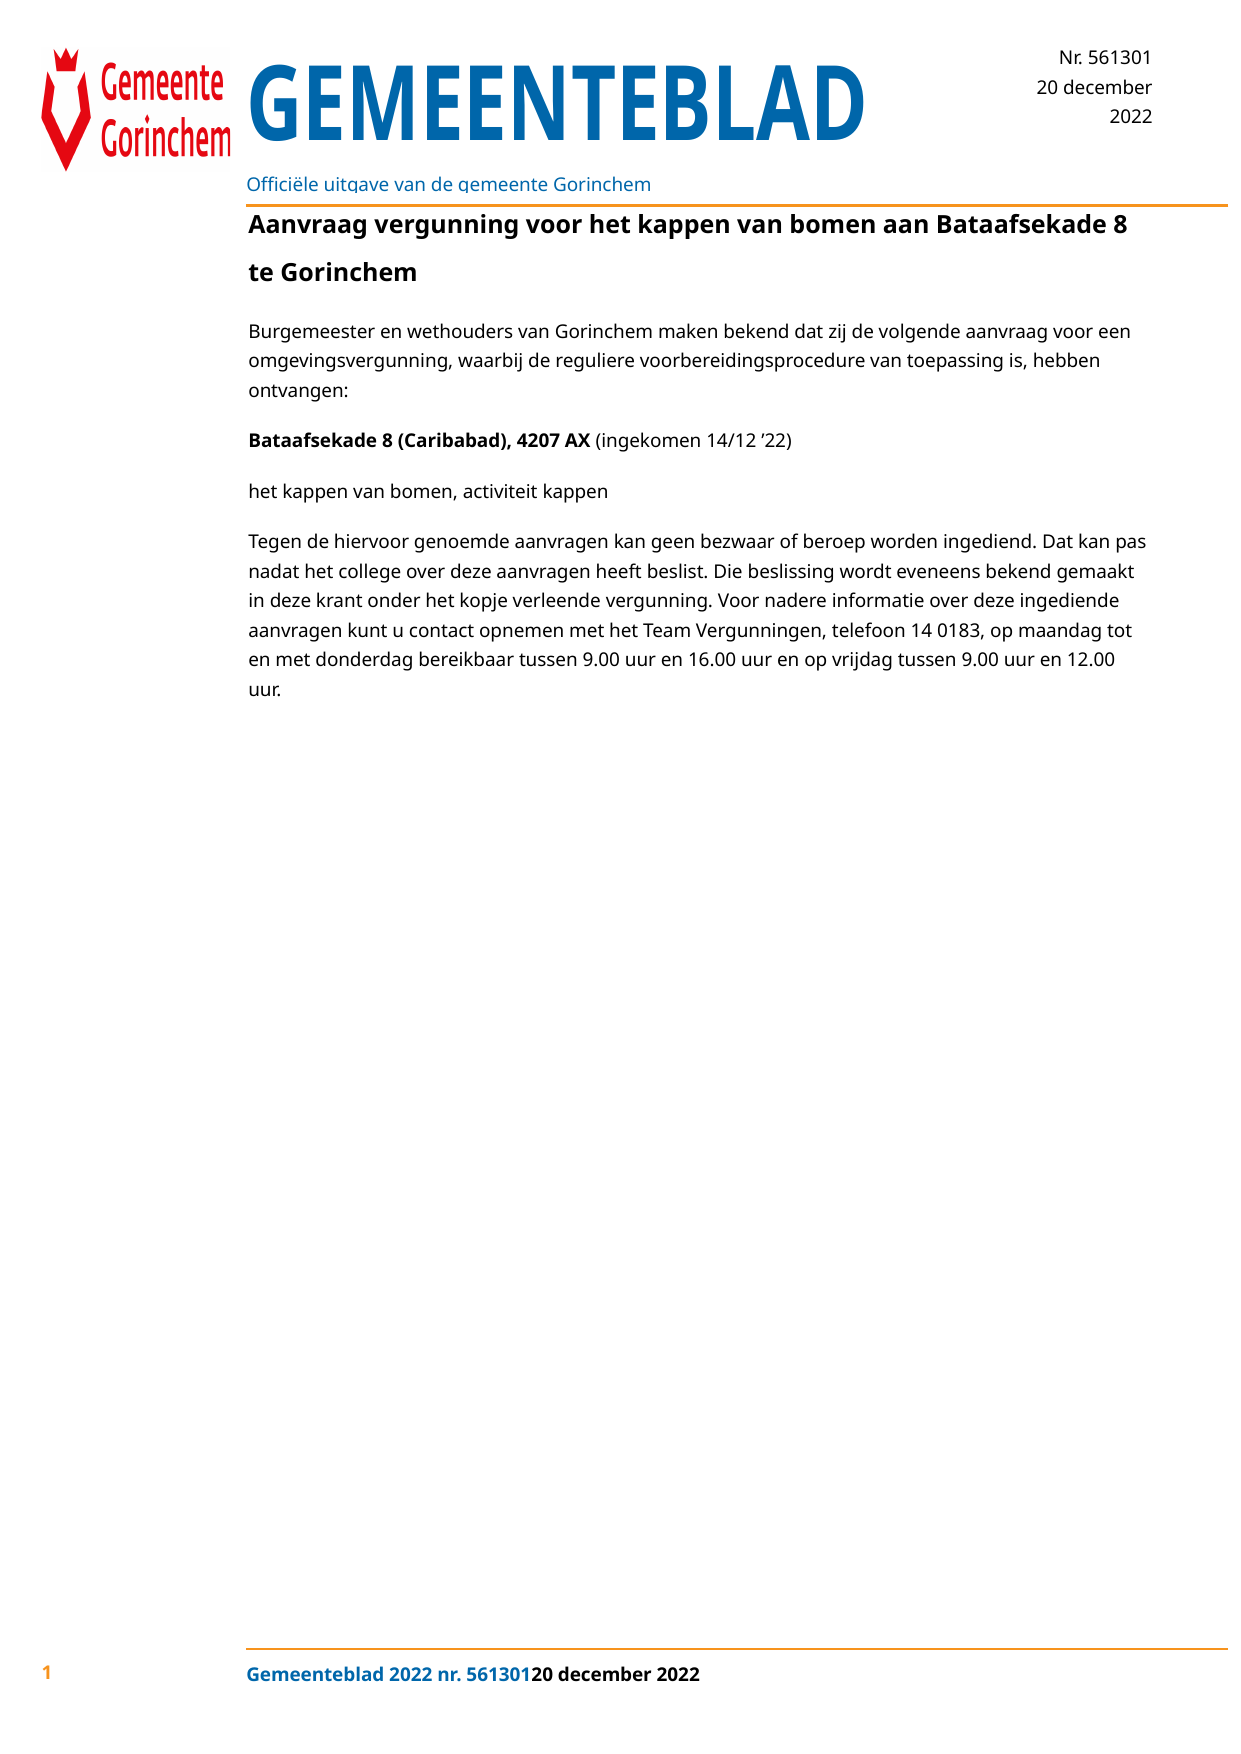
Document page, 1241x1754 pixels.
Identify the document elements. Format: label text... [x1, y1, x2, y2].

text het kappen van bomen, activiteit kappen [248, 478, 1152, 504]
text Aanvraag vergunning voor het kappen van bomen aan Bataafsekade 8 te Gorinchem [248, 207, 1152, 288]
text Burgemeester en wethouders van Gorinchem maken bekend dat zij de volgende aanvraag voor een omgevingsvergunning, waarbij de reguliere voorbereidingsprocedure van toepassing is, hebben ontvangen: [248, 318, 1152, 403]
text Tegen de hiervoor genoemde aanvragen kan geen bezwaar of beroep worden ingediend. Dat kan pas nadat het college over deze aanvragen heeft beslist. Die beslissing wordt eveneens bekend gemaakt in deze krant onder het kopje verleende vergunning. Voor nadere informatie over deze ingediende aanvragen kunt u contact opnemen met het Team Vergunningen, telefoon 14 0183, op maandag tot en met donderdag bereikbaar tussen 9.00 uur en 16.00 uur en op vrijdag tussen 9.00 uur en 12.00 uur. [248, 528, 1152, 702]
text Bataafsekade 8 (Caribabad), 4207 AX (ingekomen 14/12 ’22) [248, 427, 1152, 453]
picture [41, 47, 231, 172]
